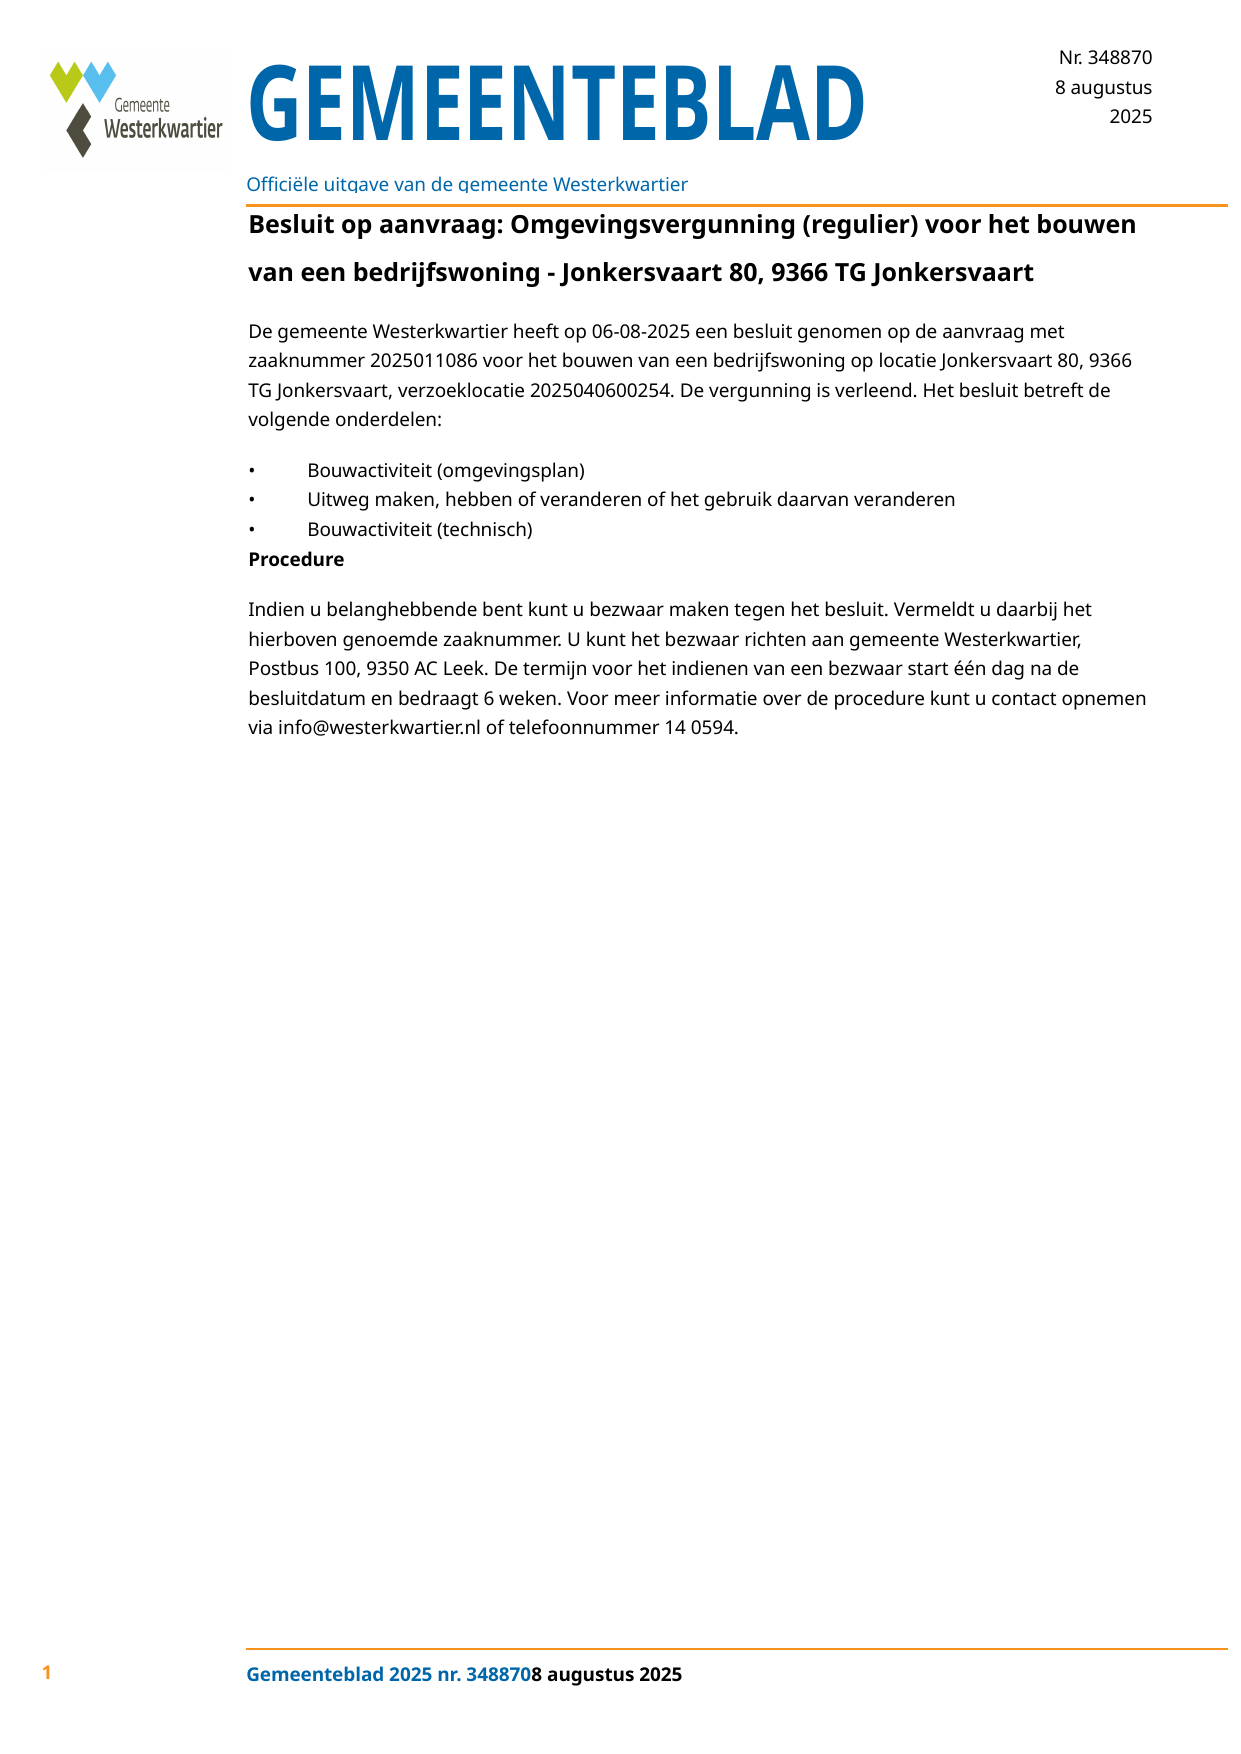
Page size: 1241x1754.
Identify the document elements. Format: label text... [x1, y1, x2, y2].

text Procedure [248, 546, 1152, 572]
list Bouwactiviteit (omgevingsplan) [248, 457, 1152, 483]
list Bouwactiviteit (technisch) [248, 516, 1152, 542]
text Indien u belanghebbende bent kunt u bezwaar maken tegen het besluit. Vermeldt u daarbij het hierboven genoemde zaaknummer. U kunt het bezwaar richten aan gemeente Westerkwartier, Postbus 100, 9350 AC Leek. De termijn voor het indienen van een bezwaar start één dag na de besluitdatum en bedraagt 6 weken. Voor meer informatie over de procedure kunt u contact opnemen via info@westerkwartier.nl of telefoonnummer 14 0594. [248, 596, 1152, 740]
list Uitweg maken, hebben of veranderen of het gebruik daarvan veranderen [248, 487, 1152, 512]
picture [41, 47, 231, 172]
text De gemeente Westerkwartier heeft op 06-08-2025 een besluit genomen op de aanvraag met zaaknummer 2025011086 voor het bouwen van een bedrijfswoning op locatie Jonkersvaart 80, 9366 TG Jonkersvaart, verzoeklocatie 2025040600254. De vergunning is verleend. Het besluit betreft de volgende onderdelen: [248, 318, 1152, 432]
text Besluit op aanvraag: Omgevingsvergunning (regulier) voor het bouwen van een bedrijfswoning - Jonkersvaart 80, 9366 TG Jonkersvaart [248, 207, 1152, 288]
